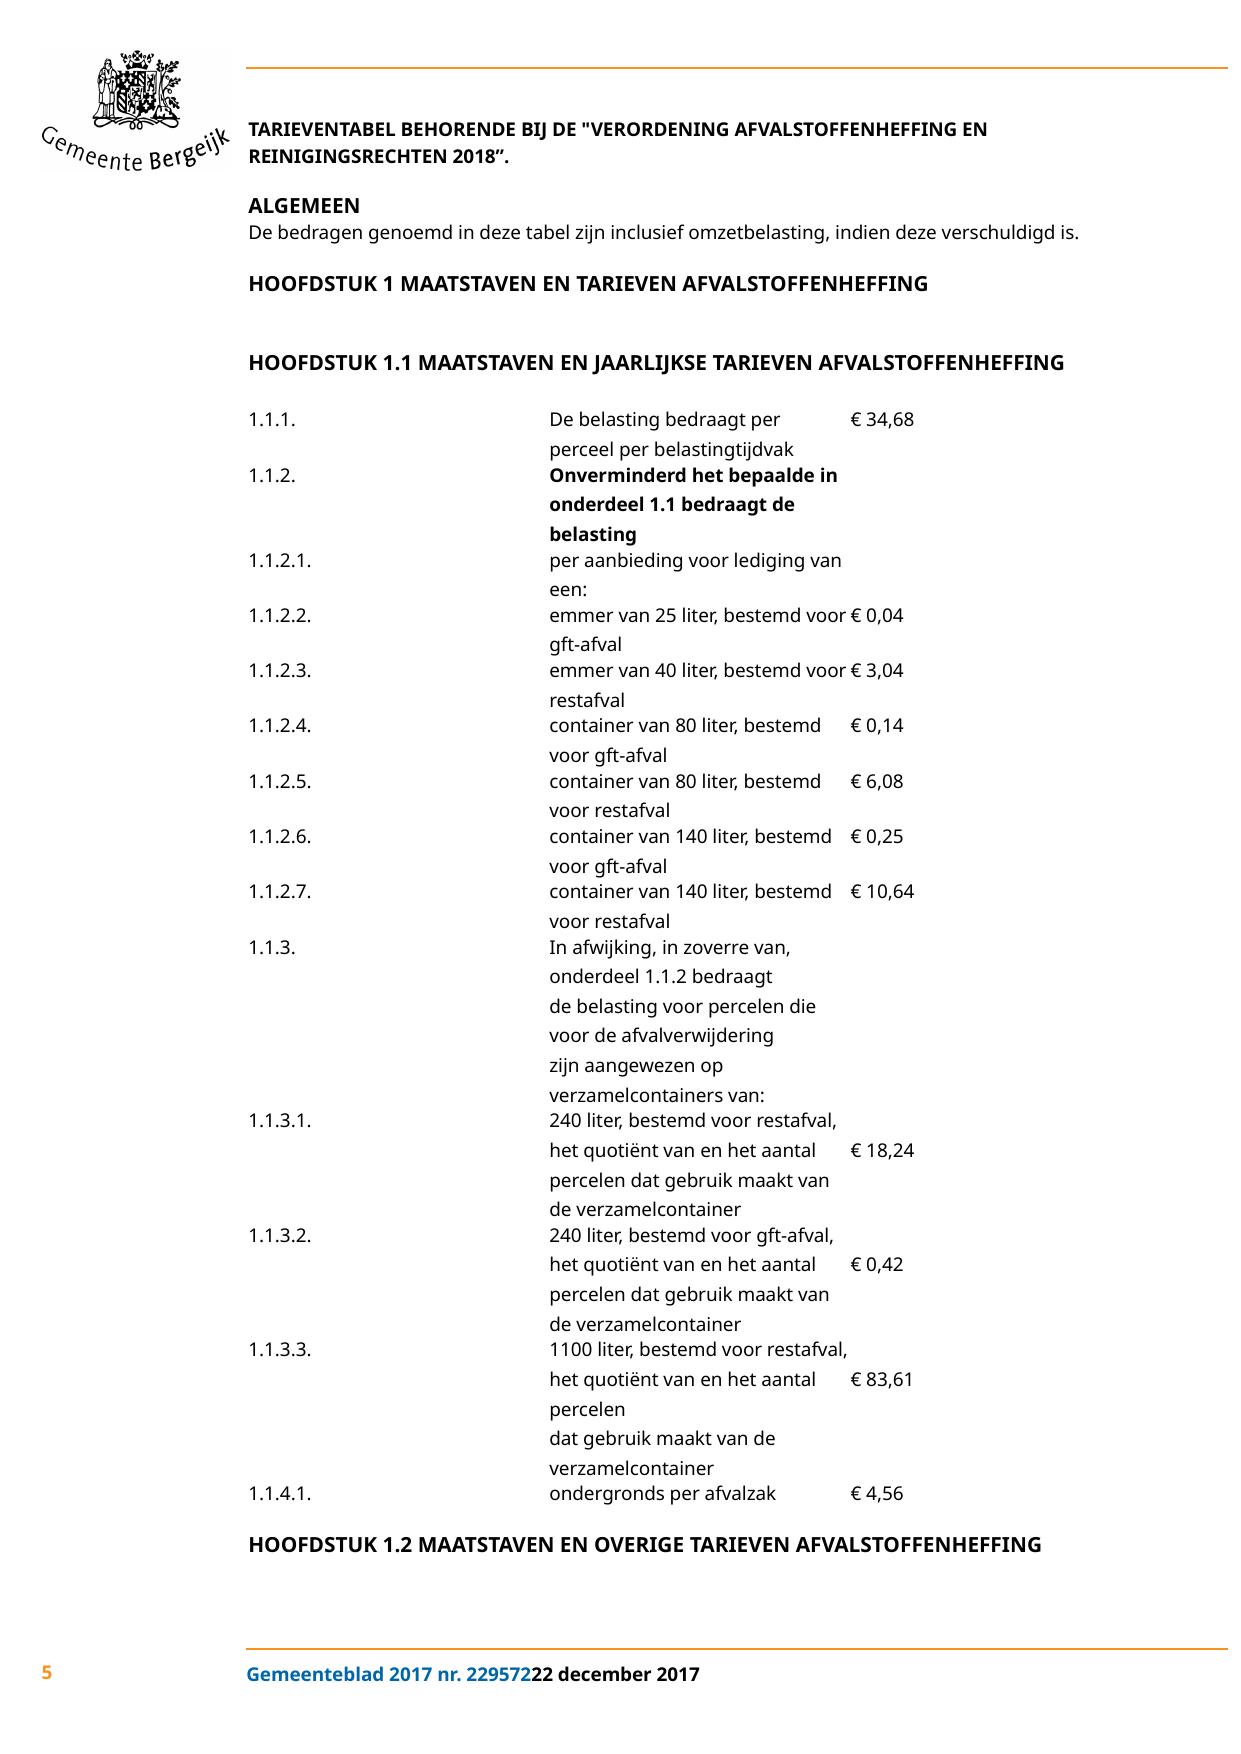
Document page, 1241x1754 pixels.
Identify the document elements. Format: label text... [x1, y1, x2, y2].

table_header € 34,68 [850, 407, 1152, 462]
table_cell container van 140 liter, bestemd voor gft-afval [549, 823, 850, 879]
text De bedragen genoemd in deze tabel zijn inclusief omzetbelasting, indien deze verschuldigd is. [248, 219, 1152, 245]
table_cell 1.1.2.4. [248, 713, 549, 768]
table_cell 1.1.2.1. [248, 547, 549, 602]
table_cell per aanbieding voor lediging van een: [549, 547, 850, 602]
table_cell 240 liter, bestemd voor gft-afval, het quotiënt van en het aantal percelen dat gebruik maakt van de verzamelcontainer [549, 1222, 850, 1337]
text TARIEVENTABEL BEHORENDE BIJ DE "VERORDENING AFVALSTOFFENHEFFING EN REINIGINGSRECHTEN 2018”. [248, 116, 1152, 170]
table_cell 1.1.2.3. [248, 658, 549, 713]
table_cell € 0,14 [850, 713, 1152, 768]
table_cell 1.1.2.6. [248, 823, 549, 879]
table_cell emmer van 25 liter, bestemd voor gft-afval [549, 602, 850, 657]
table_cell [850, 547, 1152, 602]
table_cell [850, 462, 1152, 547]
table_cell container van 80 liter, bestemd voor gft-afval [549, 713, 850, 768]
table_header 1.1.1. [248, 407, 549, 462]
text HOOFDSTUK 1.1 MAATSTAVEN EN JAARLIJKSE TARIEVEN AFVALSTOFFENHEFFING [248, 348, 1152, 377]
table_cell € 0,04 [850, 602, 1152, 657]
table_cell Onverminderd het bepaalde in onderdeel 1.1 bedraagt de belasting [549, 462, 850, 547]
table_cell € 83,61 [850, 1337, 1152, 1481]
table_cell 1.1.3. [248, 934, 549, 1108]
table_cell 1.1.3.3. [248, 1337, 549, 1481]
table_cell 1.1.3.1. [248, 1108, 549, 1222]
table_cell 240 liter, bestemd voor restafval, het quotiënt van en het aantal percelen dat gebruik maakt van de verzamelcontainer [549, 1108, 850, 1222]
table_cell [850, 934, 1152, 1108]
table_cell € 10,64 [850, 879, 1152, 934]
table_cell 1.1.4.1. [248, 1481, 549, 1506]
table_cell 1.1.2.7. [248, 879, 549, 934]
table_cell € 3,04 [850, 658, 1152, 713]
table_cell 1.1.2. [248, 462, 549, 547]
text HOOFDSTUK 1 MAATSTAVEN EN TARIEVEN AFVALSTOFFENHEFFING [248, 269, 1152, 298]
table_cell 1.1.2.2. [248, 602, 549, 657]
table_cell ondergronds per afvalzak [549, 1481, 850, 1506]
text HOOFDSTUK 1.2 MAATSTAVEN EN OVERIGE TARIEVEN AFVALSTOFFENHEFFING [248, 1530, 1152, 1559]
table_cell € 4,56 [850, 1481, 1152, 1506]
table_cell 1100 liter, bestemd voor restafval, het quotiënt van en het aantal percelen dat gebruik maakt van de verzamelcontainer [549, 1337, 850, 1481]
picture [41, 47, 231, 172]
table_cell emmer van 40 liter, bestemd voor restafval [549, 658, 850, 713]
table_cell 1.1.3.2. [248, 1222, 549, 1337]
table_cell € 6,08 [850, 768, 1152, 823]
table_cell In afwijking, in zoverre van, onderdeel 1.1.2 bedraagt de belasting voor percelen die voor de afvalverwijdering zijn aangewezen op verzamelcontainers van: [549, 934, 850, 1108]
table_header De belasting bedraagt per perceel per belastingtijdvak [549, 407, 850, 462]
table_cell € 0,25 [850, 823, 1152, 879]
text ALGEMEEN [248, 191, 1152, 219]
table_cell € 18,24 [850, 1108, 1152, 1222]
table_cell € 0,42 [850, 1222, 1152, 1337]
table_cell container van 140 liter, bestemd voor restafval [549, 879, 850, 934]
table_cell 1.1.2.5. [248, 768, 549, 823]
table_cell container van 80 liter, bestemd voor restafval [549, 768, 850, 823]
